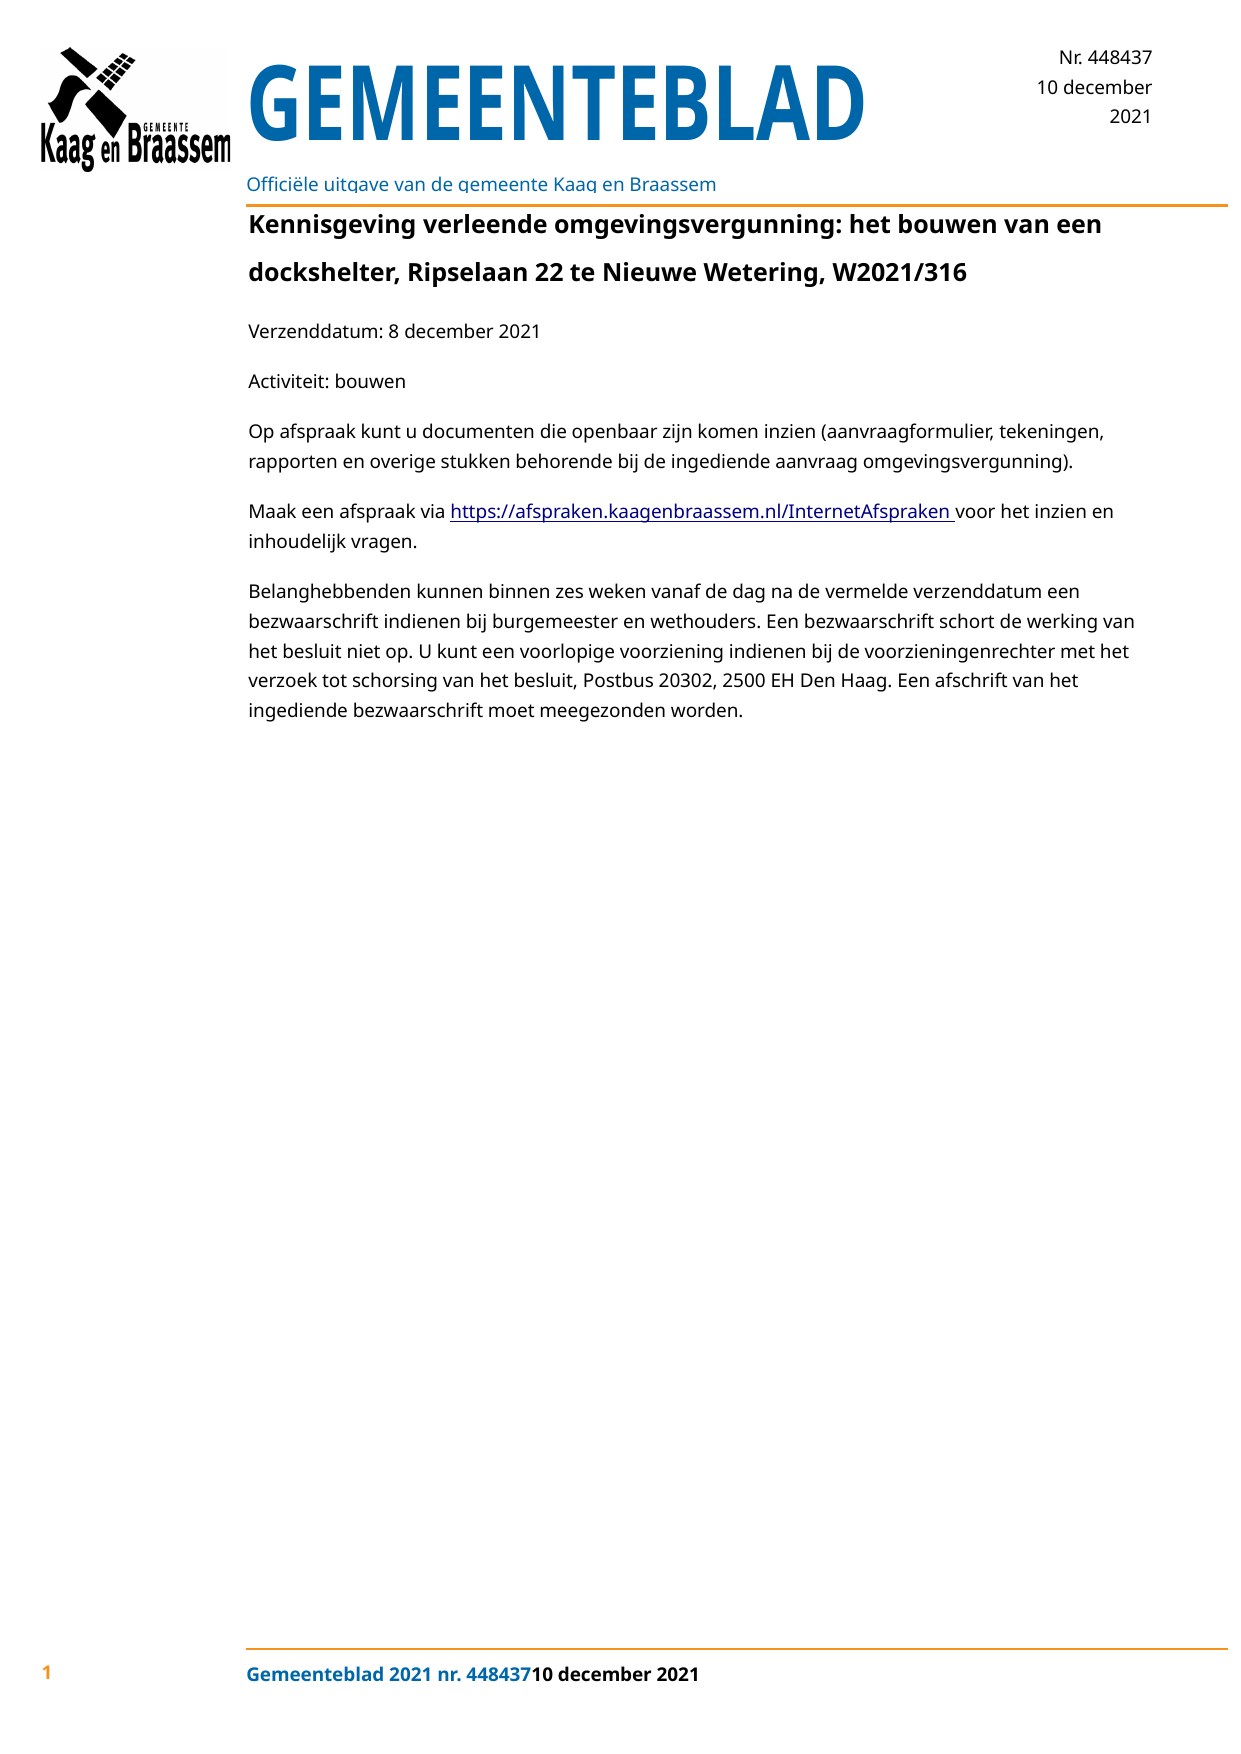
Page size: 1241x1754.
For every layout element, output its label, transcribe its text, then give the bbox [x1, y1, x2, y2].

text Kennisgeving verleende omgevingsvergunning: het bouwen van een dockshelter, Ripselaan 22 te Nieuwe Wetering, W2021/316 [248, 207, 1152, 288]
picture [41, 47, 231, 172]
text Maak een afspraak via https://afspraken.kaagenbraassem.nl/InternetAfspraken voor het inzien en inhoudelijk vragen. [248, 499, 1152, 554]
text Op afspraak kunt u documenten die openbaar zijn komen inzien (aanvraagformulier, tekeningen, rapporten en overige stukken behorende bij de ingediende aanvraag omgevingsvergunning). [248, 419, 1152, 474]
text Activiteit: bouwen [248, 368, 1152, 394]
text Belanghebbenden kunnen binnen zes weken vanaf de dag na de vermelde verzenddatum een bezwaarschrift indienen bij burgemeester en wethouders. Een bezwaarschrift schort de werking van het besluit niet op. U kunt een voorlopige voorziening indienen bij de voorzieningenrechter met het verzoek tot schorsing van het besluit, Postbus 20302, 2500 EH Den Haag. Een afschrift van het ingediende bezwaarschrift moet meegezonden worden. [248, 579, 1152, 723]
text Verzenddatum: 8 december 2021 [248, 318, 1152, 344]
